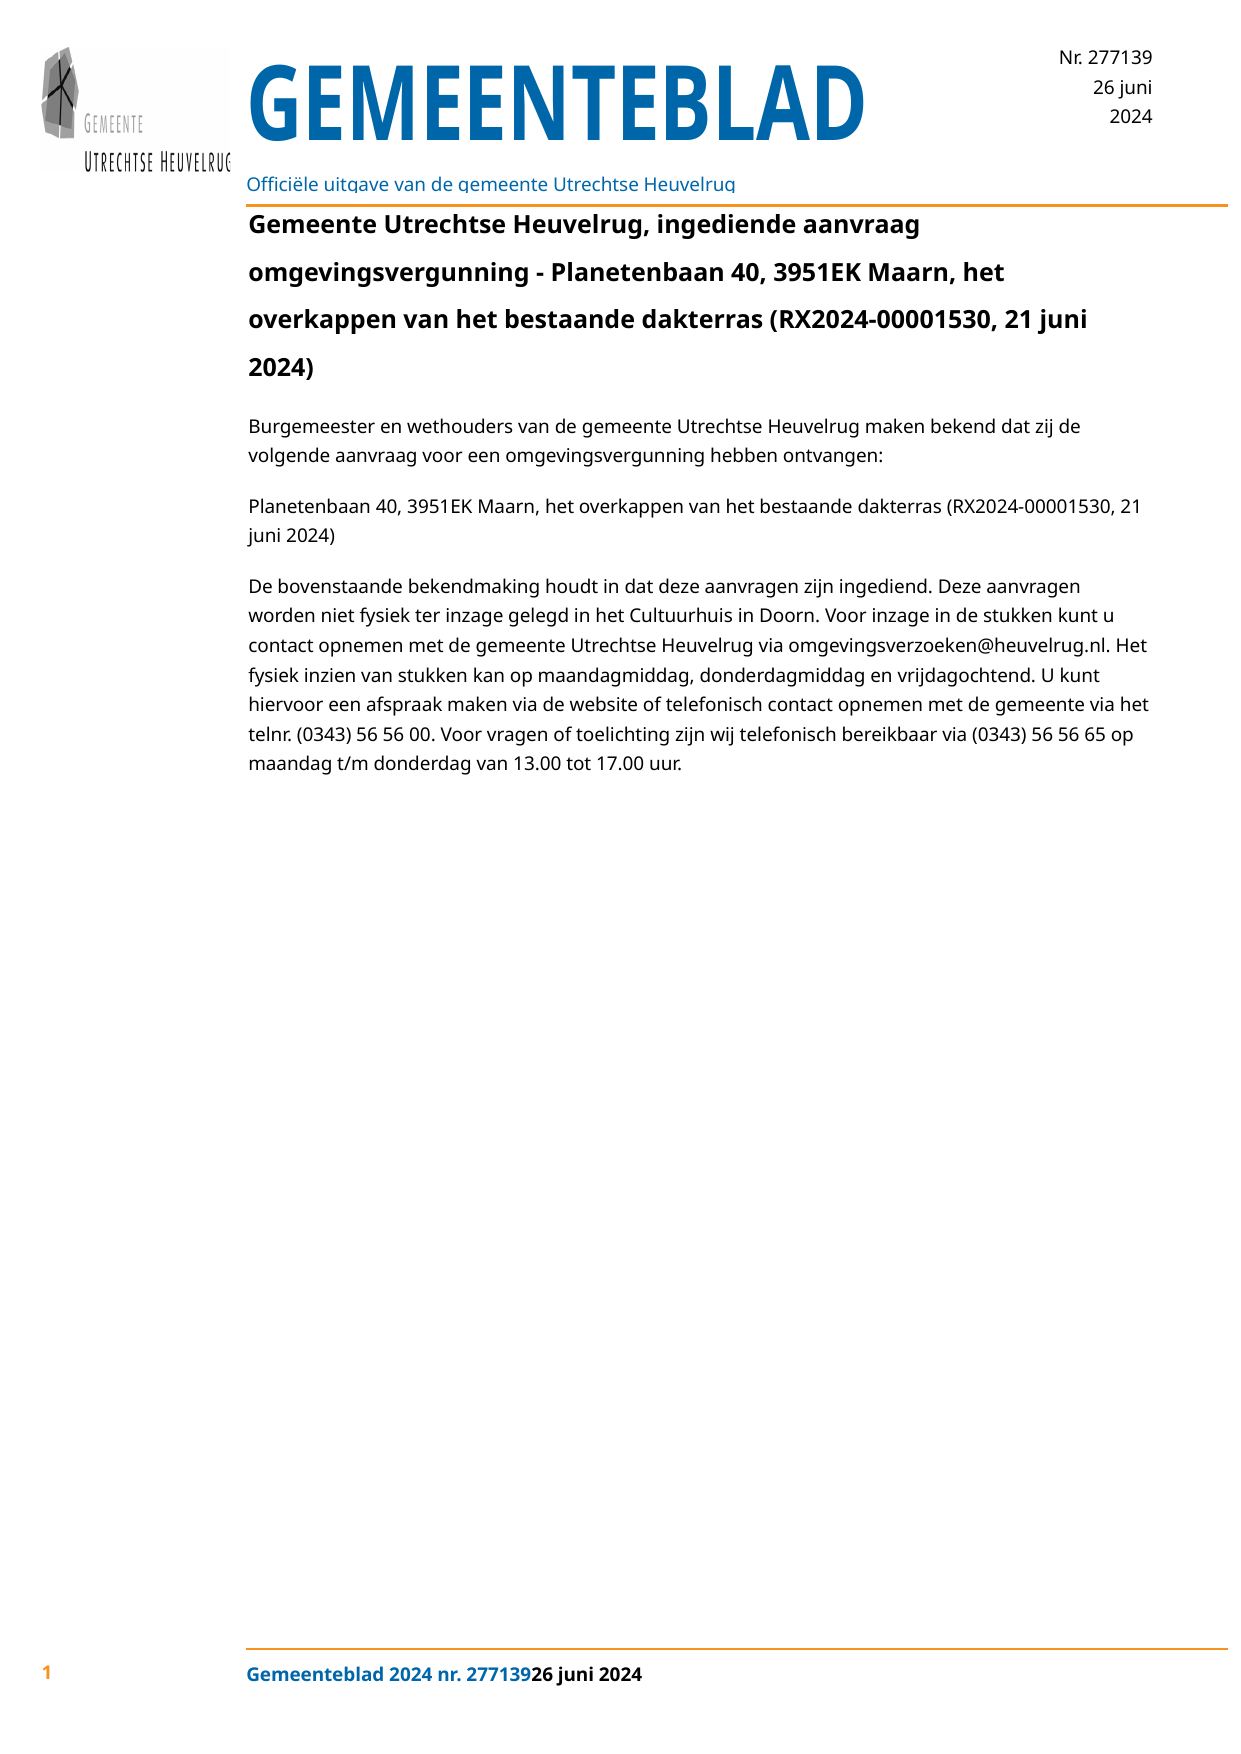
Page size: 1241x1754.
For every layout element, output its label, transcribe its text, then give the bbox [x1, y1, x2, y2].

text Burgemeester en wethouders van de gemeente Utrechtse Heuvelrug maken bekend dat zij de volgende aanvraag voor een omgevingsvergunning hebben ontvangen: [248, 413, 1152, 468]
text De bovenstaande bekendmaking houdt in dat deze aanvragen zijn ingediend. Deze aanvragen worden niet fysiek ter inzage gelegd in het Cultuurhuis in Doorn. Voor inzage in de stukken kunt u contact opnemen met de gemeente Utrechtse Heuvelrug via omgevingsverzoeken@heuvelrug.nl. Het fysiek inzien van stukken kan op maandagmiddag, donderdagmiddag en vrijdagochtend. U kunt hiervoor een afspraak maken via de website of telefonisch contact opnemen met de gemeente via het telnr. (0343) 56 56 00. Voor vragen of toelichting zijn wij telefonisch bereikbaar via (0343) 56 56 65 op maandag t/m donderdag van 13.00 tot 17.00 uur. [248, 573, 1152, 776]
picture [41, 47, 231, 172]
text Gemeente Utrechtse Heuvelrug, ingediende aanvraag omgevingsvergunning - Planetenbaan 40, 3951EK Maarn, het overkappen van het bestaande dakterras (RX2024-00001530, 21 juni 2024) [248, 207, 1152, 384]
text Planetenbaan 40, 3951EK Maarn, het overkappen van het bestaande dakterras (RX2024-00001530, 21 juni 2024) [248, 493, 1152, 548]
